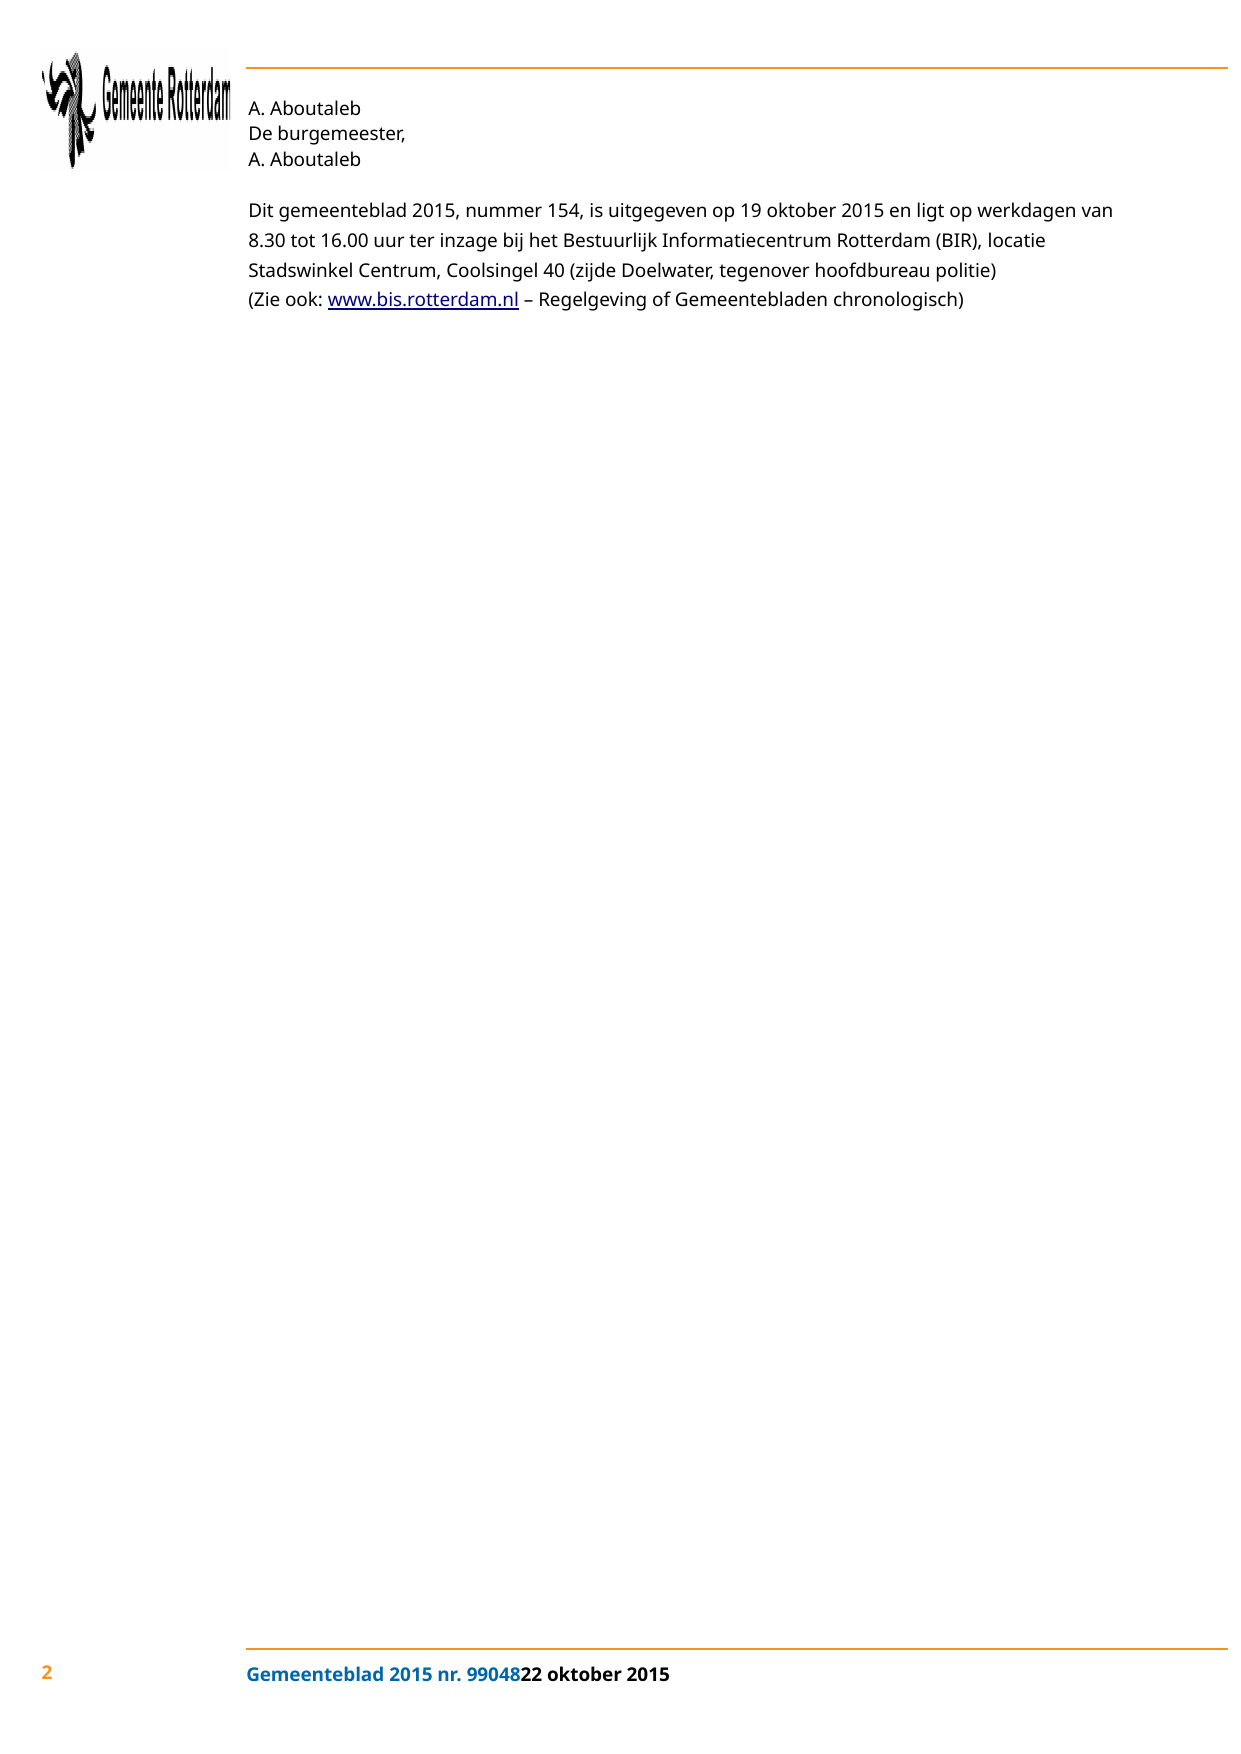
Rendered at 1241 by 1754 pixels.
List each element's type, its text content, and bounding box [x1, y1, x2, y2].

picture [41, 47, 231, 172]
text Dit gemeenteblad 2015, nummer 154, is uitgegeven op 19 oktober 2015 en ligt op werkdagen van 8.30 tot 16.00 uur ter inzage bij het Bestuurlijk Informatiecentrum Rotterdam (BIR), locatie Stadswinkel Centrum, Coolsingel 40 (zijde Doelwater, tegenover hoofdbureau politie) [248, 198, 1152, 283]
text De burgemeester, [248, 121, 1152, 146]
text (Zie ook: www.bis.rotterdam.nl – Regelgeving of Gemeentebladen chronologisch) [248, 286, 1152, 312]
text A. Aboutaleb [248, 95, 1152, 121]
text A. Aboutaleb [248, 146, 1152, 172]
